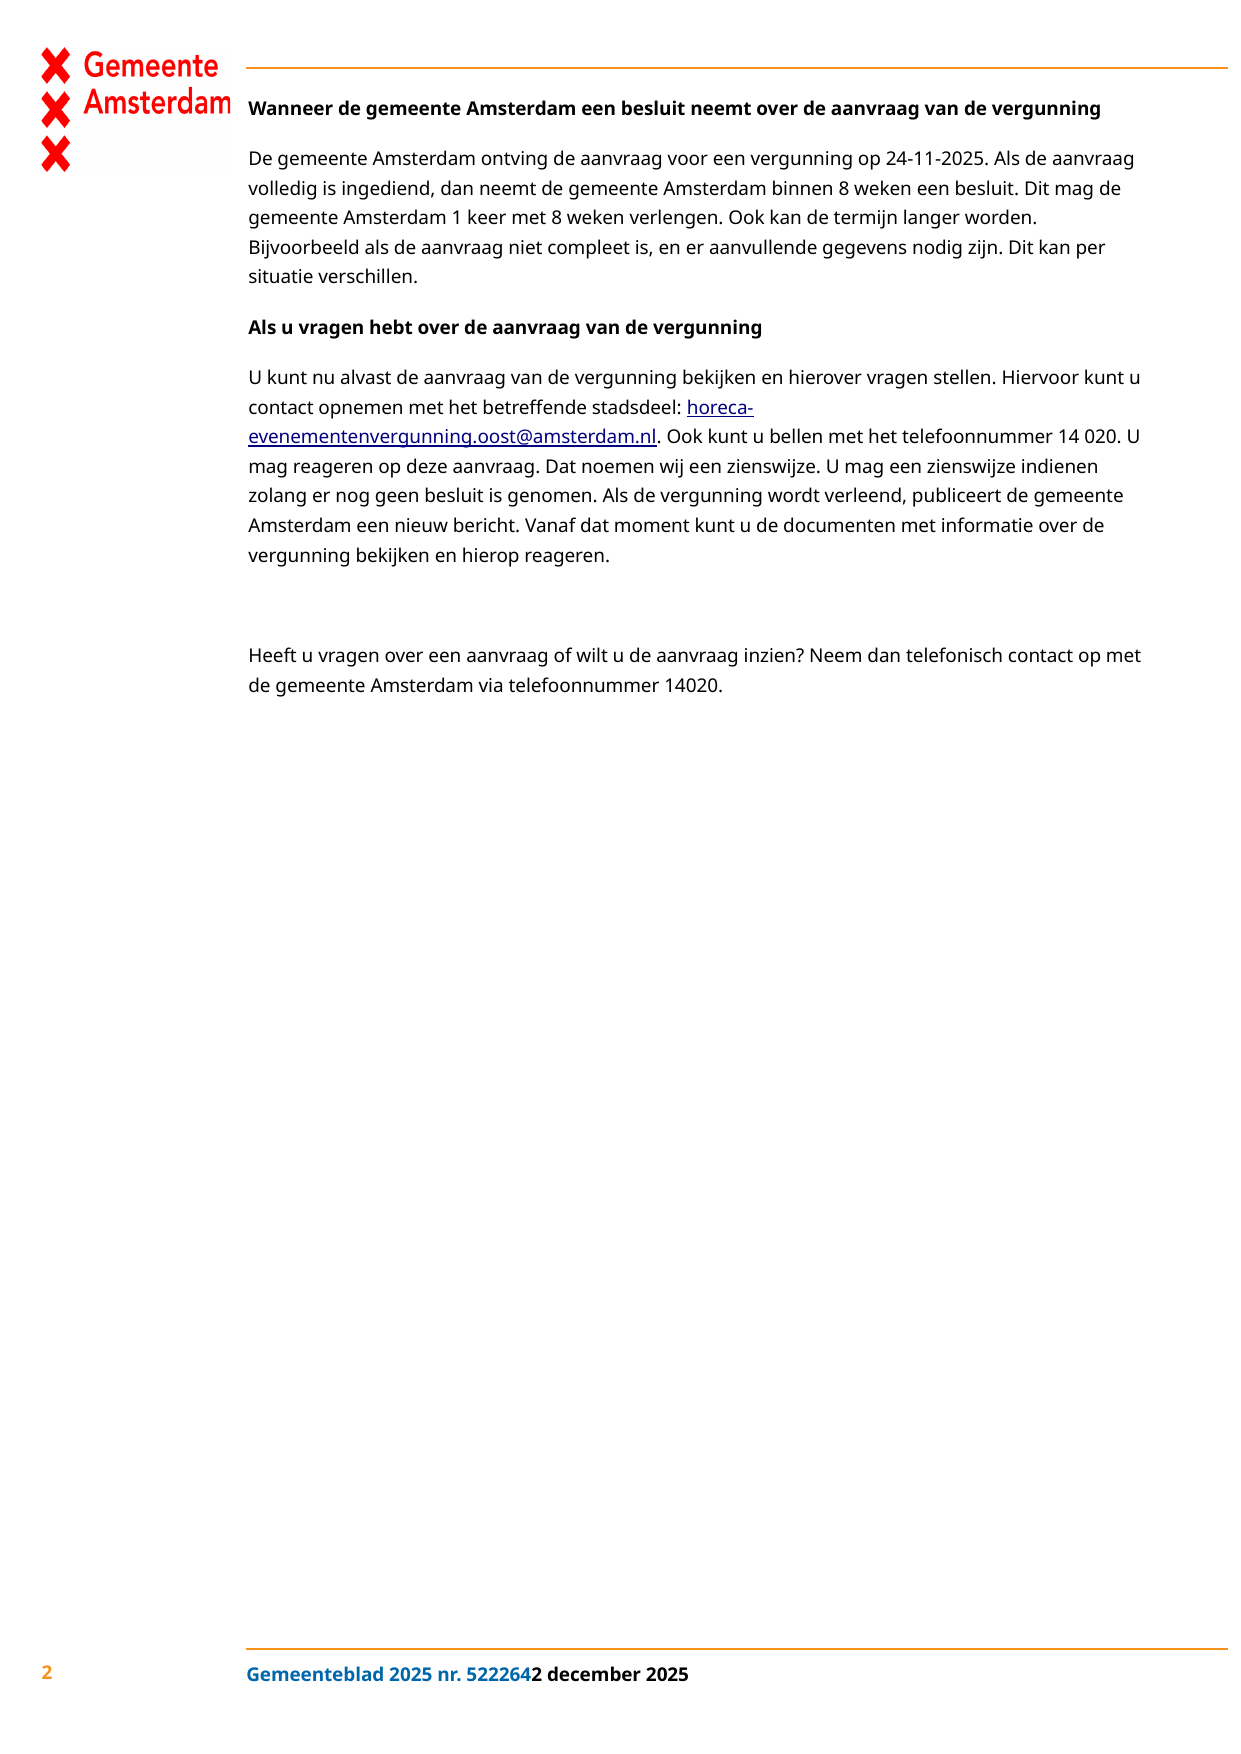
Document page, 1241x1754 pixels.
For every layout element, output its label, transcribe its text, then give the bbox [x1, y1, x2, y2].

text Heeft u vragen over een aanvraag of wilt u de aanvraag inzien? Neem dan telefonisch contact op met de gemeente Amsterdam via telefoonnummer 14020. [248, 643, 1152, 698]
text U kunt nu alvast de aanvraag van de vergunning bekijken en hierover vragen stellen. Hiervoor kunt u contact opnemen met het betreffende stadsdeel: horeca-evenementenvergunning.oost@amsterdam.nl. Ook kunt u bellen met het telefoonnummer 14 020. U mag reageren op deze aanvraag. Dat noemen wij een zienswijze. U mag een zienswijze indienen zolang er nog geen besluit is genomen. Als de vergunning wordt verleend, publiceert de gemeente Amsterdam een nieuw bericht. Vanaf dat moment kunt u de documenten met informatie over de vergunning bekijken en hierop reageren. [248, 364, 1152, 568]
text Wanneer de gemeente Amsterdam een besluit neemt over de aanvraag van de vergunning [248, 95, 1152, 121]
text Als u vragen hebt over de aanvraag van de vergunning [248, 314, 1152, 340]
picture [41, 47, 231, 172]
text De gemeente Amsterdam ontving de aanvraag voor een vergunning op 24-11-2025. Als de aanvraag volledig is ingediend, dan neemt de gemeente Amsterdam binnen 8 weken een besluit. Dit mag de gemeente Amsterdam 1 keer met 8 weken verlengen. Ook kan de termijn langer worden. Bijvoorbeeld als de aanvraag niet compleet is, en er aanvullende gegevens nodig zijn. Dit kan per situatie verschillen. [248, 145, 1152, 289]
